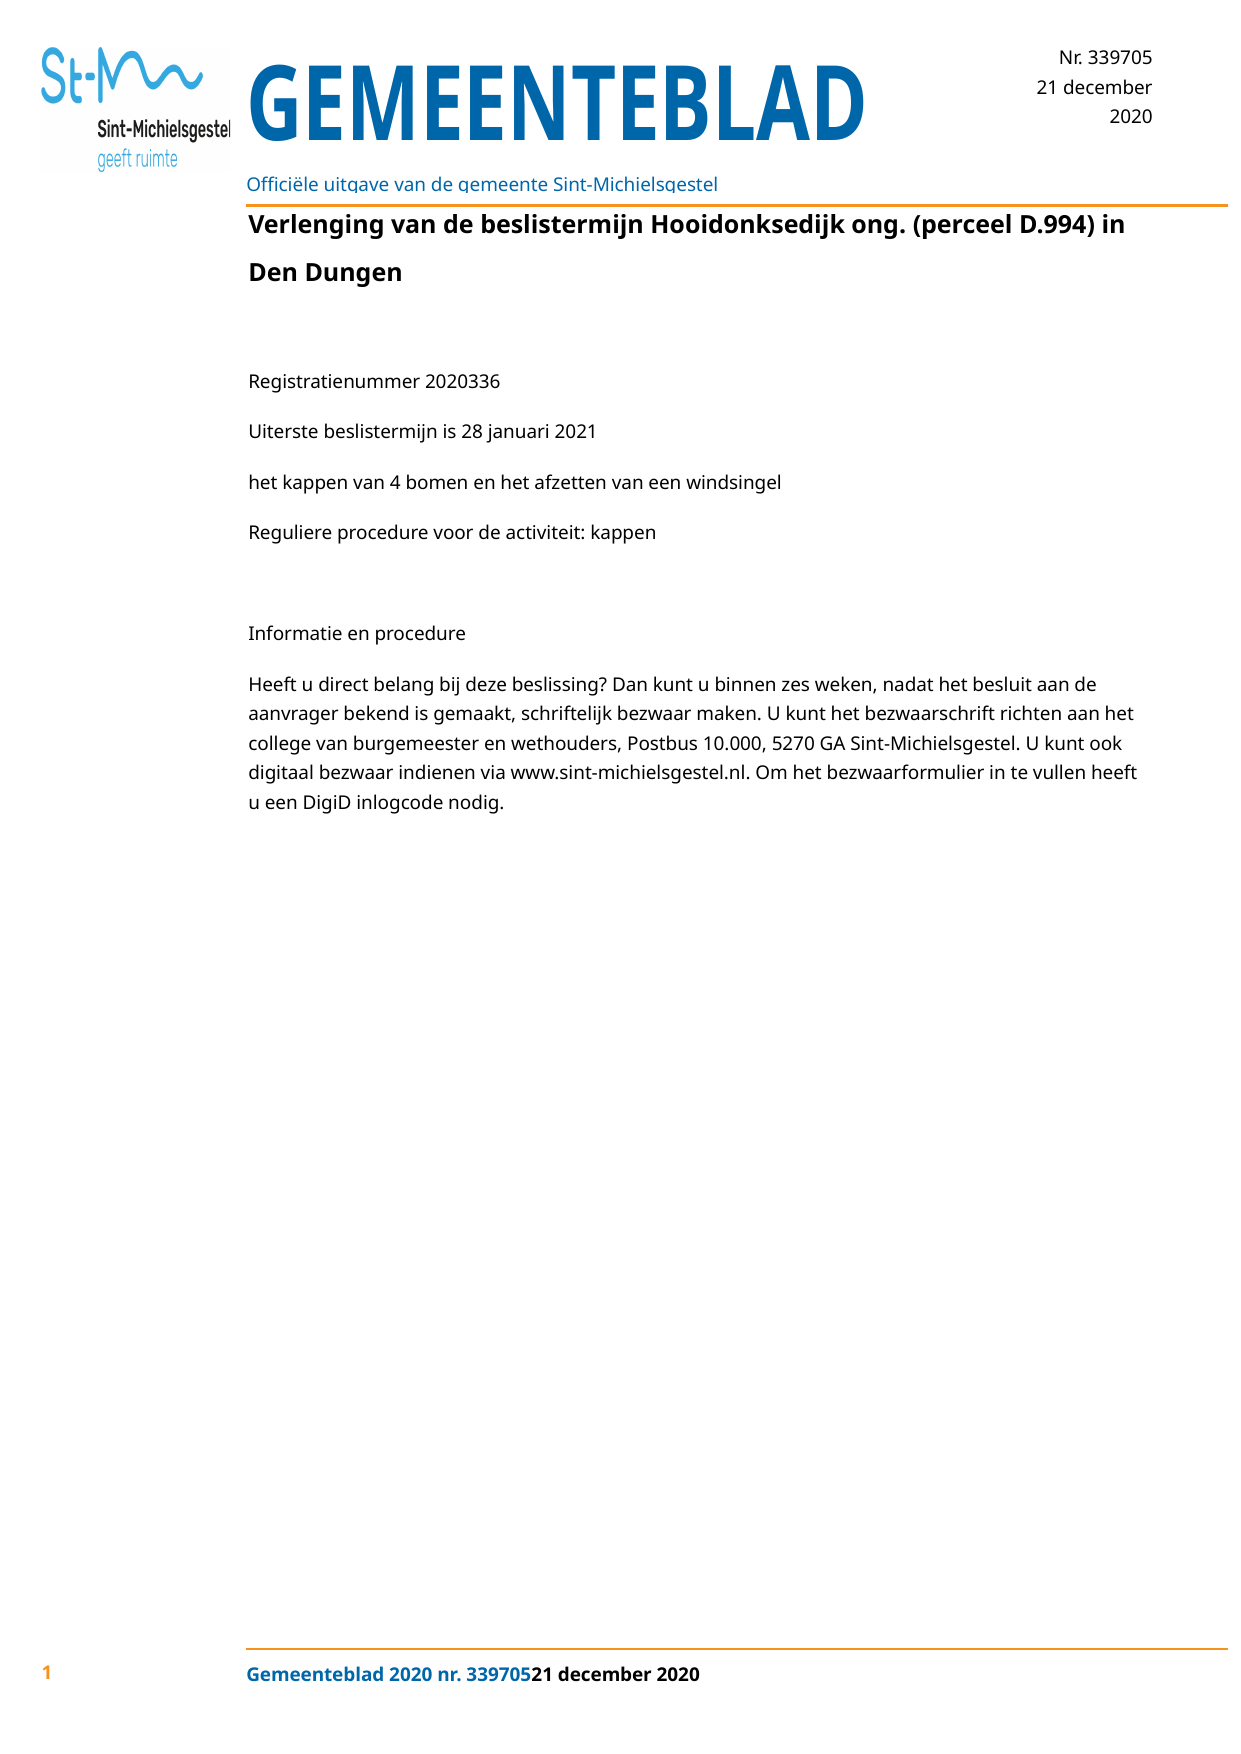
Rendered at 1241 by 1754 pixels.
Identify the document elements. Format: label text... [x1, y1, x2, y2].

text Verlenging van de beslistermijn Hooidonksedijk ong. (perceel D.994) in Den Dungen [248, 207, 1152, 288]
text Reguliere procedure voor de activiteit: kappen [248, 519, 1152, 545]
text Heeft u direct belang bij deze beslissing? Dan kunt u binnen zes weken, nadat het besluit aan de aanvrager bekend is gemaakt, schriftelijk bezwaar maken. U kunt het bezwaarschrift richten aan het college van burgemeester en wethouders, Postbus 10.000, 5270 GA Sint-Michielsgestel. U kunt ook digitaal bezwaar indienen via www.sint-michielsgestel.nl. Om het bezwaarformulier in te vullen heeft u een DigiD inlogcode nodig. [248, 671, 1152, 815]
picture [41, 47, 231, 172]
text Registratienummer 2020336 [248, 368, 1152, 394]
text Informatie en procedure [248, 620, 1152, 646]
text Uiterste beslistermijn is 28 januari 2021 [248, 419, 1152, 444]
text het kappen van 4 bomen en het afzetten van een windsingel [248, 469, 1152, 495]
